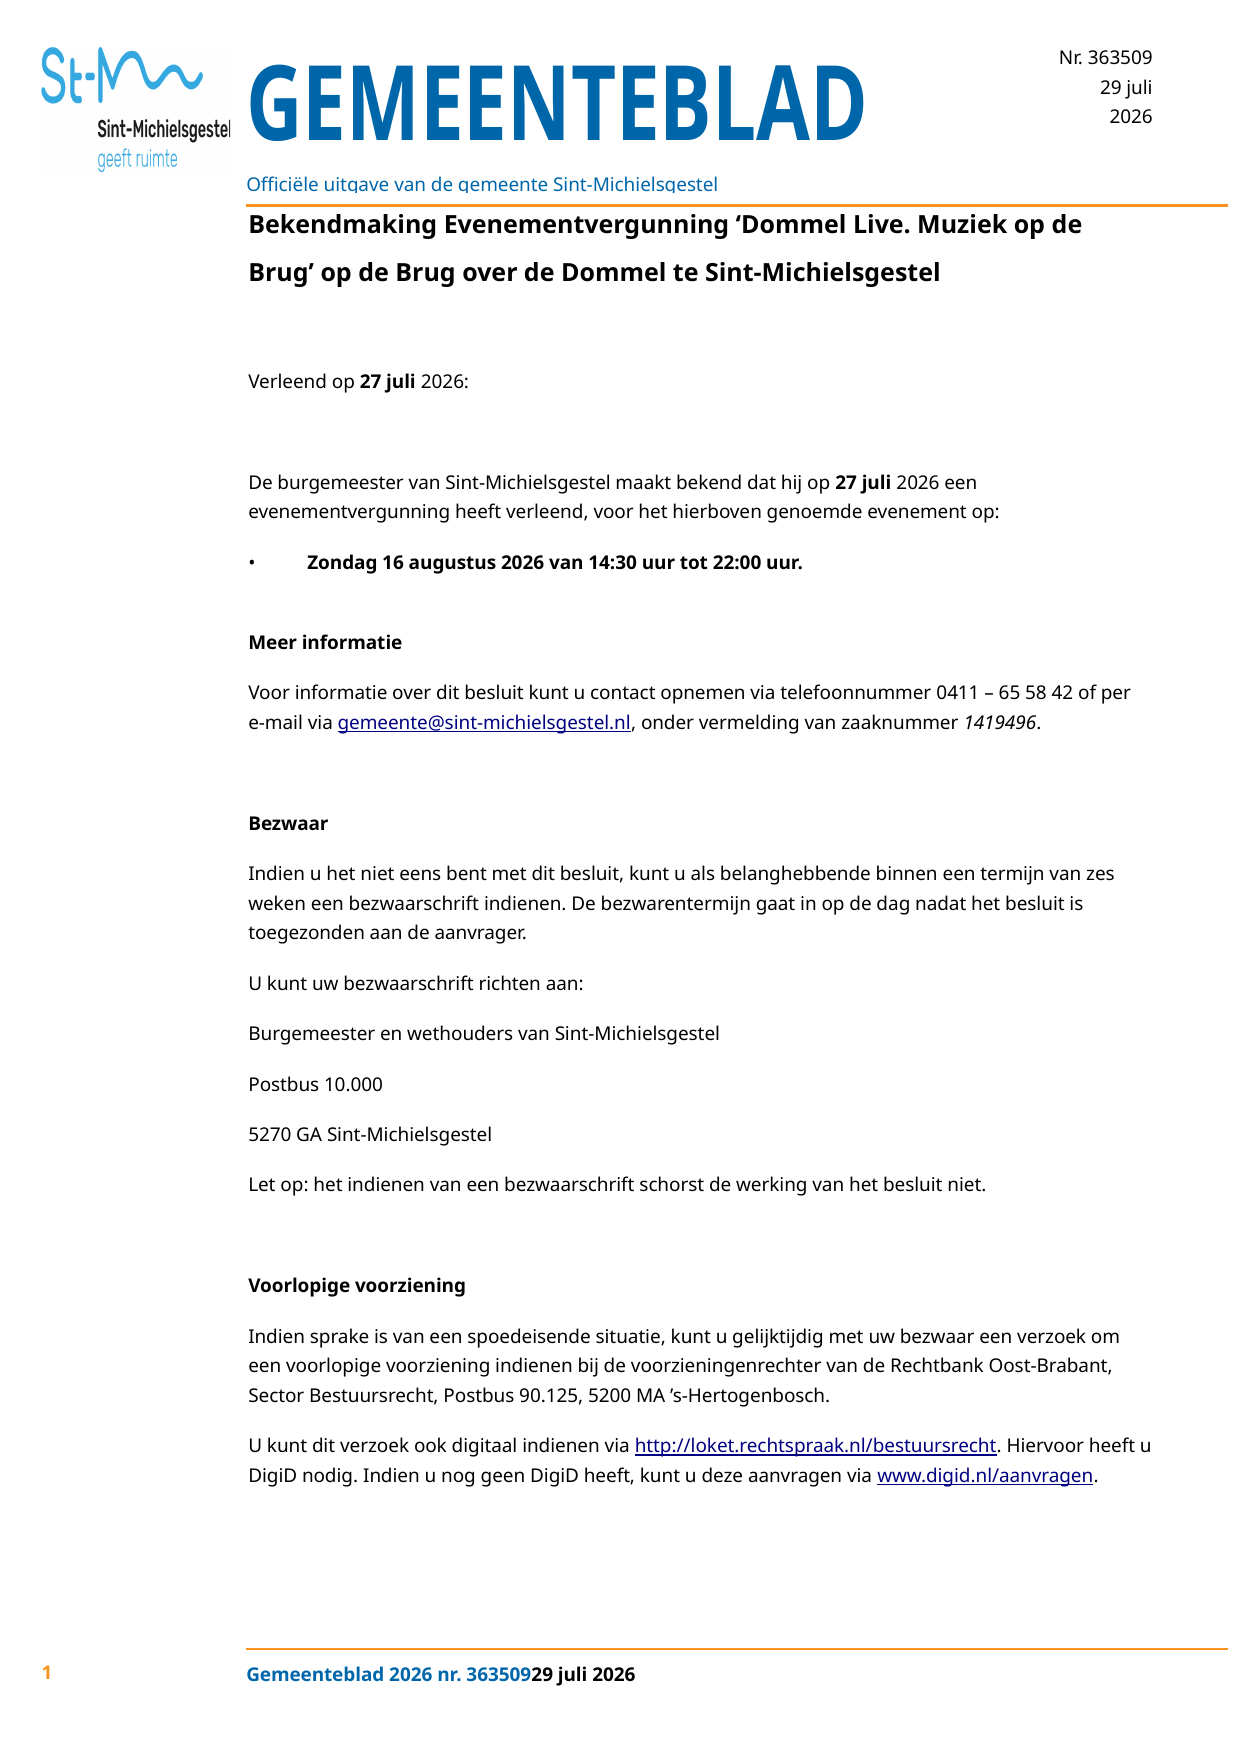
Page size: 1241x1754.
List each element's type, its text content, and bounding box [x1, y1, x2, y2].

text Indien u het niet eens bent met dit besluit, kunt u als belanghebbende binnen een termijn van zes weken een bezwaarschrift indienen. De bezwarentermijn gaat in op de dag nadat het besluit is toegezonden aan de aanvrager. [248, 860, 1152, 945]
text Let op: het indienen van een bezwaarschrift schorst de werking van het besluit niet. [248, 1172, 1152, 1197]
text Bezwaar [248, 810, 1152, 836]
text Verleend op 27 juli 2026: [248, 368, 1152, 394]
text Burgemeester en wethouders van Sint-Michielsgestel [248, 1020, 1152, 1046]
text Indien sprake is van een spoedeisende situatie, kunt u gelijktijdig met uw bezwaar een verzoek om een voorlopige voorziening indienen bij de voorzieningenrechter van de Rechtbank Oost-Brabant, Sector Bestuursrecht, Postbus 90.125, 5200 MA ’s-Hertogenbosch. [248, 1323, 1152, 1408]
list Zondag 16 augustus 2026 van 14:30 uur tot 22:00 uur. [248, 549, 1152, 575]
text Meer informatie [248, 629, 1152, 655]
text Voorlopige voorziening [248, 1272, 1152, 1298]
text U kunt uw bezwaarschrift richten aan: [248, 970, 1152, 996]
text Bekendmaking Evenementvergunning ‘Dommel Live. Muziek op de Brug’ op de Brug over de Dommel te Sint-Michielsgestel [248, 207, 1152, 288]
text 5270 GA Sint-Michielsgestel [248, 1121, 1152, 1147]
picture [41, 47, 231, 172]
text Voor informatie over dit besluit kunt u contact opnemen via telefoonnummer 0411 – 65 58 42 of per e-mail via gemeente@sint-michielsgestel.nl, onder vermelding van zaaknummer 1419496. [248, 679, 1152, 735]
text Postbus 10.000 [248, 1071, 1152, 1097]
text De burgemeester van Sint-Michielsgestel maakt bekend dat hij op 27 juli 2026 een evenementvergunning heeft verleend, voor het hierboven genoemde evenement op: [248, 469, 1152, 524]
text U kunt dit verzoek ook digitaal indienen via http://loket.rechtspraak.nl/bestuursrecht. Hiervoor heeft u DigiD nodig. Indien u nog geen DigiD heeft, kunt u deze aanvragen via www.digid.nl/aanvragen. [248, 1432, 1152, 1488]
